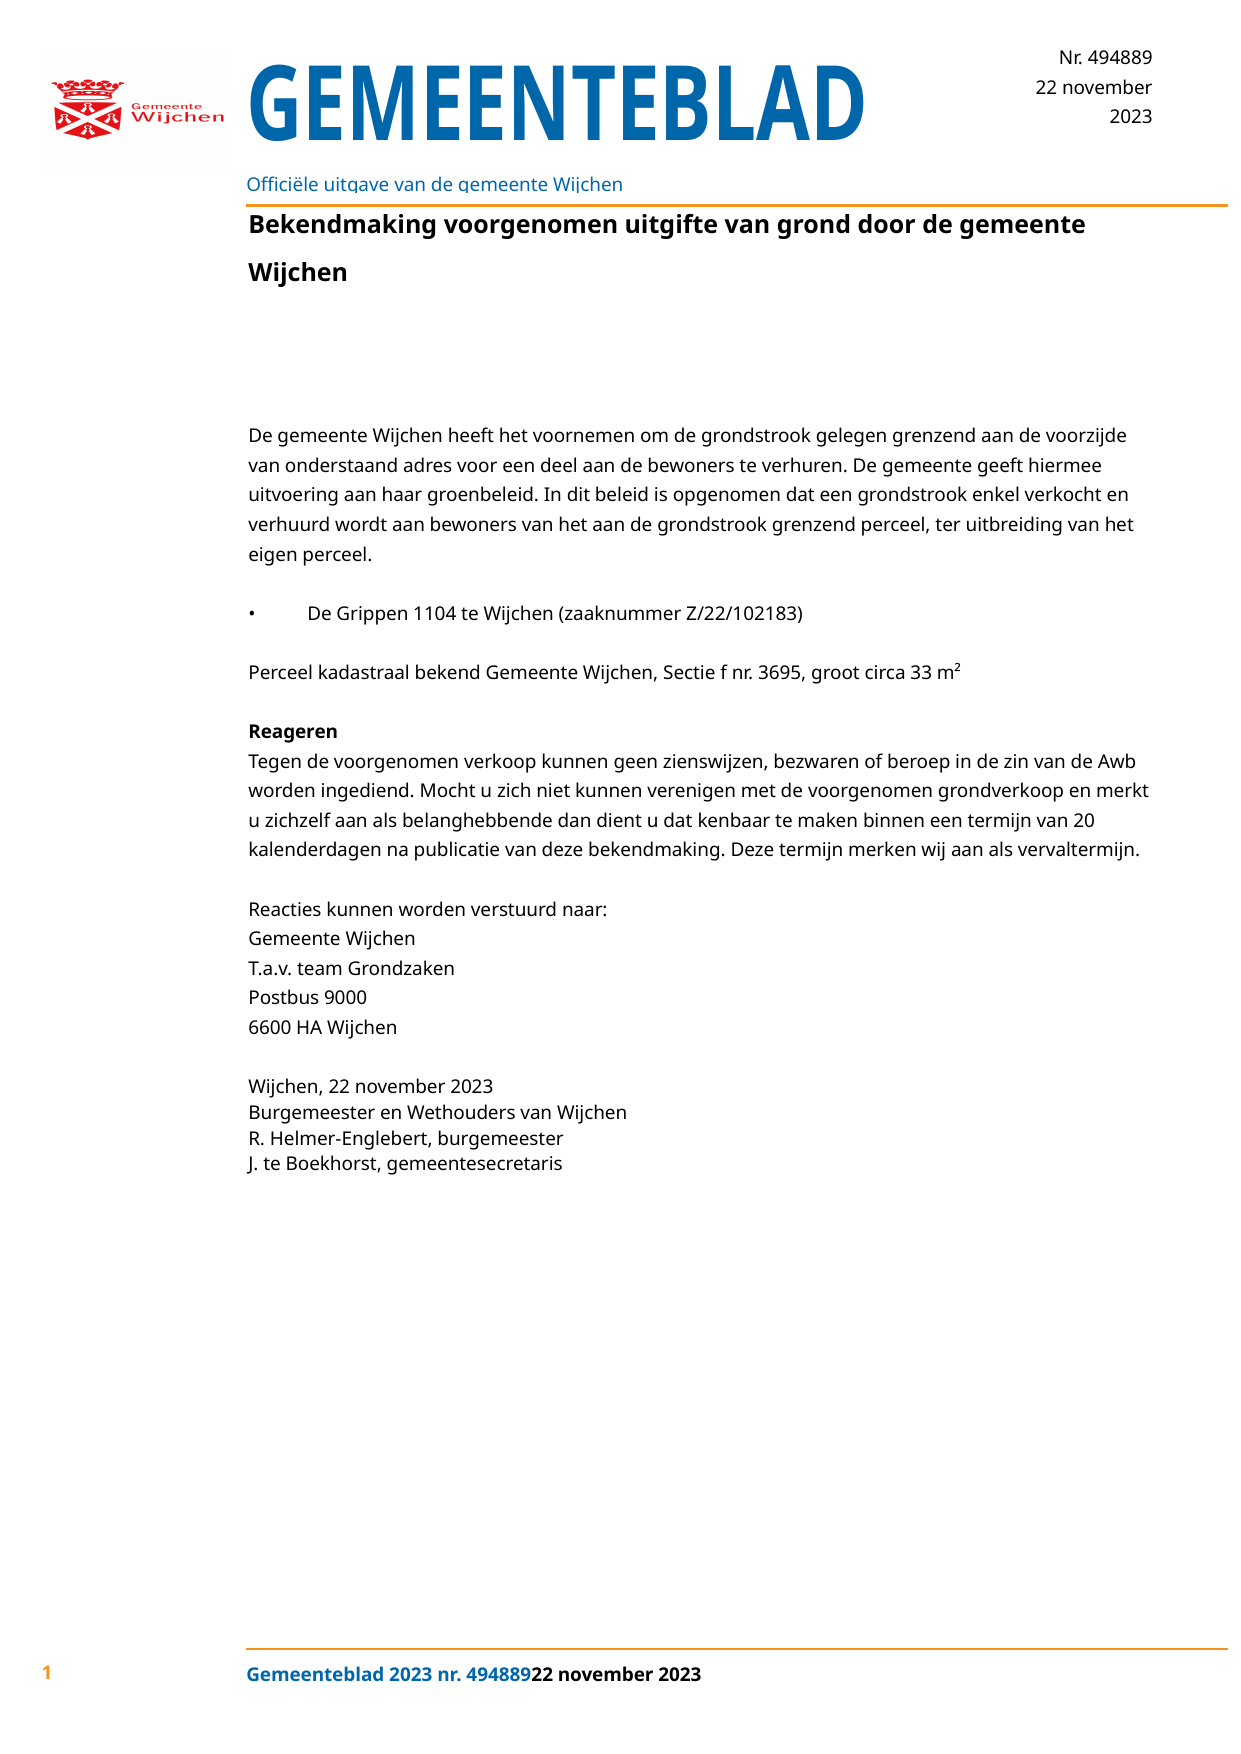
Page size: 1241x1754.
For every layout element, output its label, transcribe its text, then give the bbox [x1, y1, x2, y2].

text De gemeente Wijchen heeft het voornemen om de grondstrook gelegen grenzend aan de voorzijde van onderstaand adres voor een deel aan de bewoners te verhuren. De gemeente geeft hiermee uitvoering aan haar groenbeleid. In dit beleid is opgenomen dat een grondstrook enkel verkocht en verhuurd wordt aan bewoners van het aan de grondstrook grenzend perceel, ter uitbreiding van het eigen perceel. [248, 422, 1152, 567]
text Tegen de voorgenomen verkoop kunnen geen zienswijzen, bezwaren of beroep in de zin van de Awb worden ingediend. Mocht u zich niet kunnen verenigen met de voorgenomen grondverkoop en merkt u zichzelf aan als belanghebbende dan dient u dat kenbaar te maken binnen een termijn van 20 kalenderdagen na publicatie van deze bekendmaking. Deze termijn merken wij aan als vervaltermijn. [248, 748, 1152, 862]
list De Grippen 1104 te Wijchen (zaaknummer Z/22/102183) [248, 600, 1152, 626]
text Wijchen, 22 november 2023 [248, 1073, 1152, 1099]
picture [41, 47, 231, 172]
text Reacties kunnen worden verstuurd naar: [248, 896, 1152, 922]
text Perceel kadastraal bekend Gemeente Wijchen, Sectie f nr. 3695, groot circa 33 m² [248, 659, 1152, 685]
text Postbus 9000 [248, 984, 1152, 1010]
text Bekendmaking voorgenomen uitgifte van grond door de gemeente Wijchen [248, 207, 1152, 288]
text R. Helmer-Englebert, burgemeester [248, 1125, 1152, 1151]
text Reageren [248, 718, 1152, 744]
text 6600 HA Wijchen [248, 1014, 1152, 1040]
text Burgemeester en Wethouders van Wijchen [248, 1099, 1152, 1125]
text T.a.v. team Grondzaken [248, 955, 1152, 981]
text Gemeente Wijchen [248, 925, 1152, 951]
text J. te Boekhorst, gemeentesecretaris [248, 1151, 1152, 1176]
